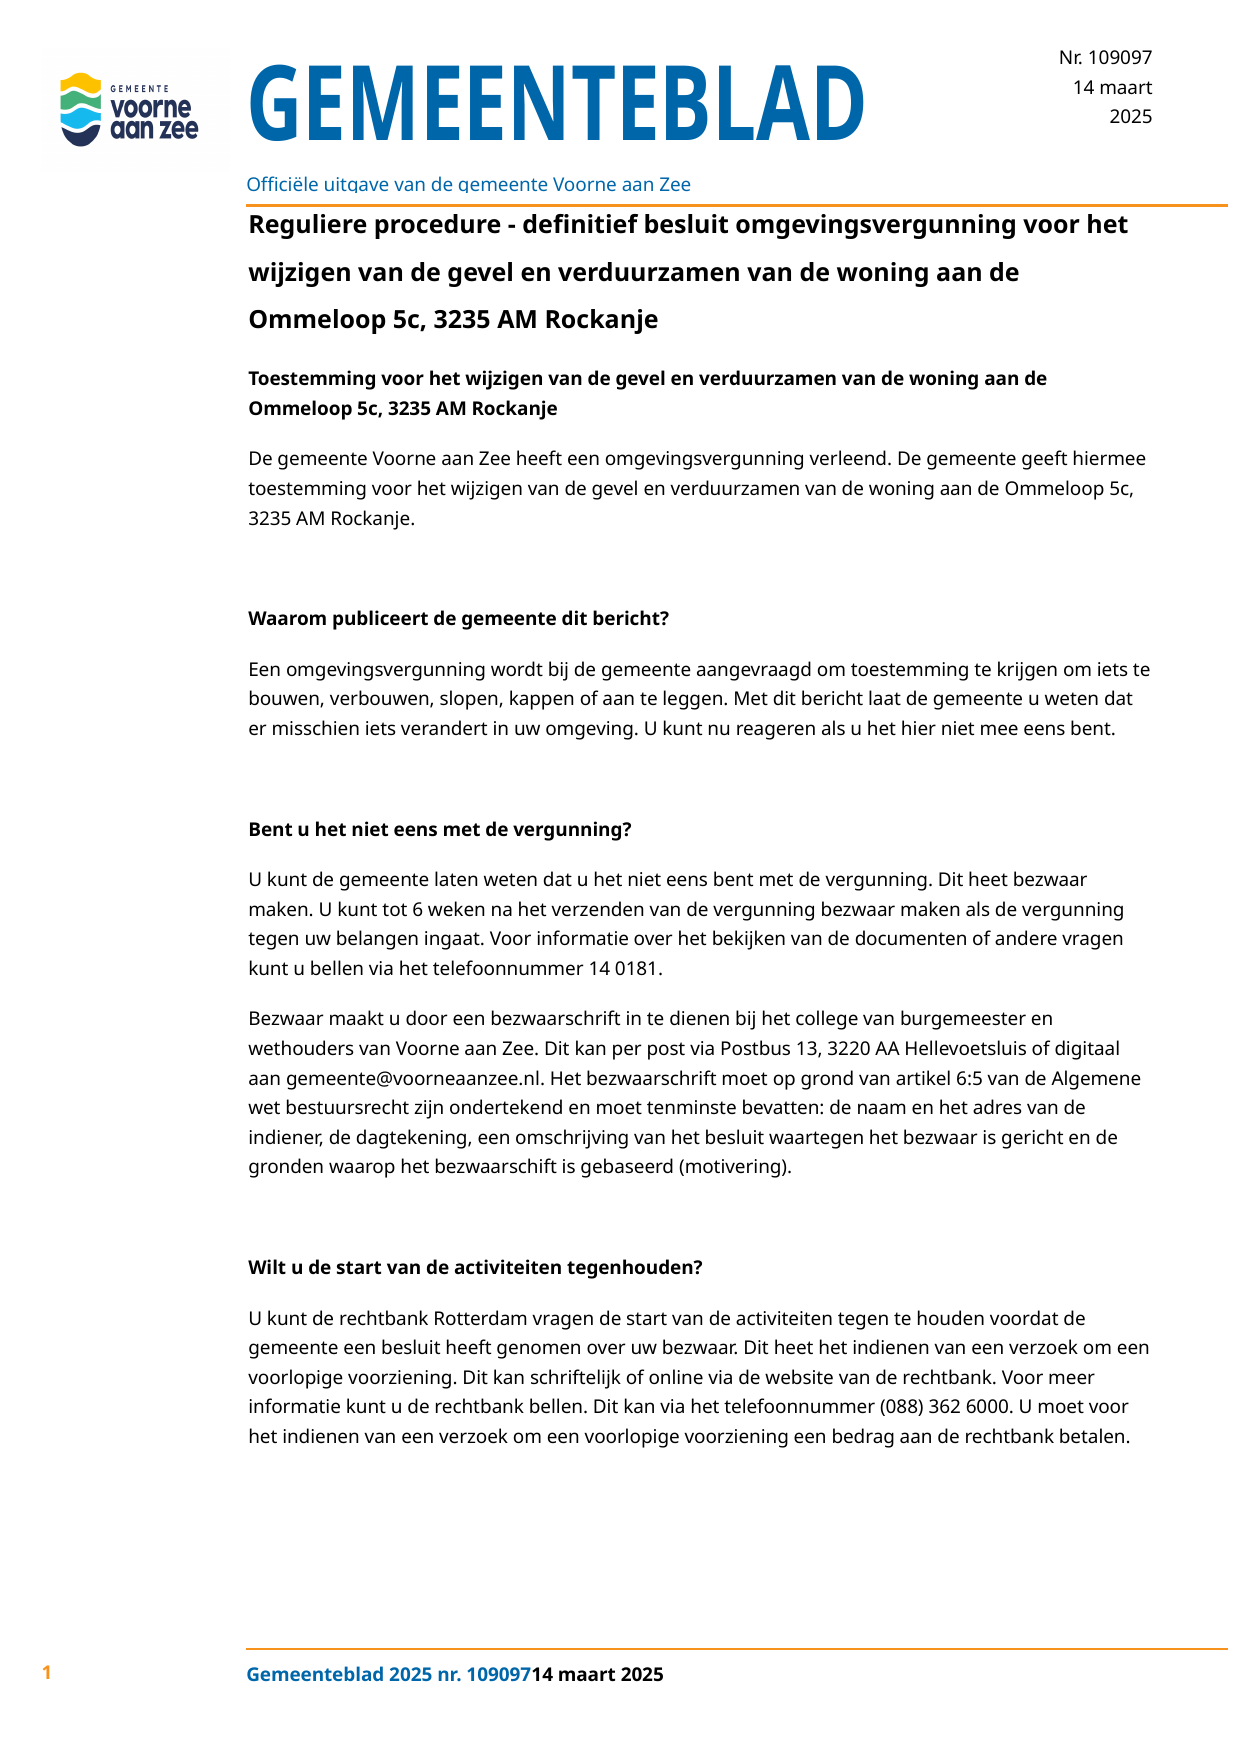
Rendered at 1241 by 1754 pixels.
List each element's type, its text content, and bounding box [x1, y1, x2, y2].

text U kunt de gemeente laten weten dat u het niet eens bent met de vergunning. Dit heet bezwaar maken. U kunt tot 6 weken na het verzenden van de vergunning bezwaar maken als de vergunning tegen uw belangen ingaat. Voor informatie over het bekijken van de documenten of andere vragen kunt u bellen via het telefoonnummer 14 0181. [248, 866, 1152, 981]
text Waarom publiceert de gemeente dit bericht? [248, 606, 1152, 631]
text De gemeente Voorne aan Zee heeft een omgevingsvergunning verleend. De gemeente geeft hiermee toestemming voor het wijzigen van de gevel en verduurzamen van de woning aan de Ommeloop 5c, 3235 AM Rockanje. [248, 446, 1152, 530]
text Bent u het niet eens met de vergunning? [248, 816, 1152, 842]
text U kunt de rechtbank Rotterdam vragen de start van de activiteiten tegen te houden voordat de gemeente een besluit heeft genomen over uw bezwaar. Dit heet het indienen van een verzoek om een voorlopige voorziening. Dit kan schriftelijk of online via de website van de rechtbank. Voor meer informatie kunt u de rechtbank bellen. Dit kan via het telefoonnummer (088) 362 6000. U moet voor het indienen van een verzoek om een voorlopige voorziening een bedrag aan de rechtbank betalen. [248, 1305, 1152, 1449]
text Toestemming voor het wijzigen van de gevel en verduurzamen van de woning aan de Ommeloop 5c, 3235 AM Rockanje [248, 366, 1152, 421]
picture [41, 47, 231, 172]
text Wilt u de start van de activiteiten tegenhouden? [248, 1254, 1152, 1280]
text Reguliere procedure - definitief besluit omgevingsvergunning voor het wijzigen van de gevel en verduurzamen van de woning aan de Ommeloop 5c, 3235 AM Rockanje [248, 207, 1152, 336]
text Bezwaar maakt u door een bezwaarschrift in te dienen bij het college van burgemeester en wethouders van Voorne aan Zee. Dit kan per post via Postbus 13, 3220 AA Hellevoetsluis of digitaal aan gemeente@voorneaanzee.nl. Het bezwaarschrift moet op grond van artikel 6:5 van de Algemene wet bestuursrecht zijn ondertekend en moet tenminste bevatten: de naam en het adres van de indiener, de dagtekening, een omschrijving van het besluit waartegen het bezwaar is gericht en de gronden waarop het bezwaarschift is gebaseerd (motivering). [248, 1006, 1152, 1179]
text Een omgevingsvergunning wordt bij de gemeente aangevraagd om toestemming te krijgen om iets te bouwen, verbouwen, slopen, kappen of aan te leggen. Met dit bericht laat de gemeente u weten dat er misschien iets verandert in uw omgeving. U kunt nu reageren als u het hier niet mee eens bent. [248, 656, 1152, 741]
